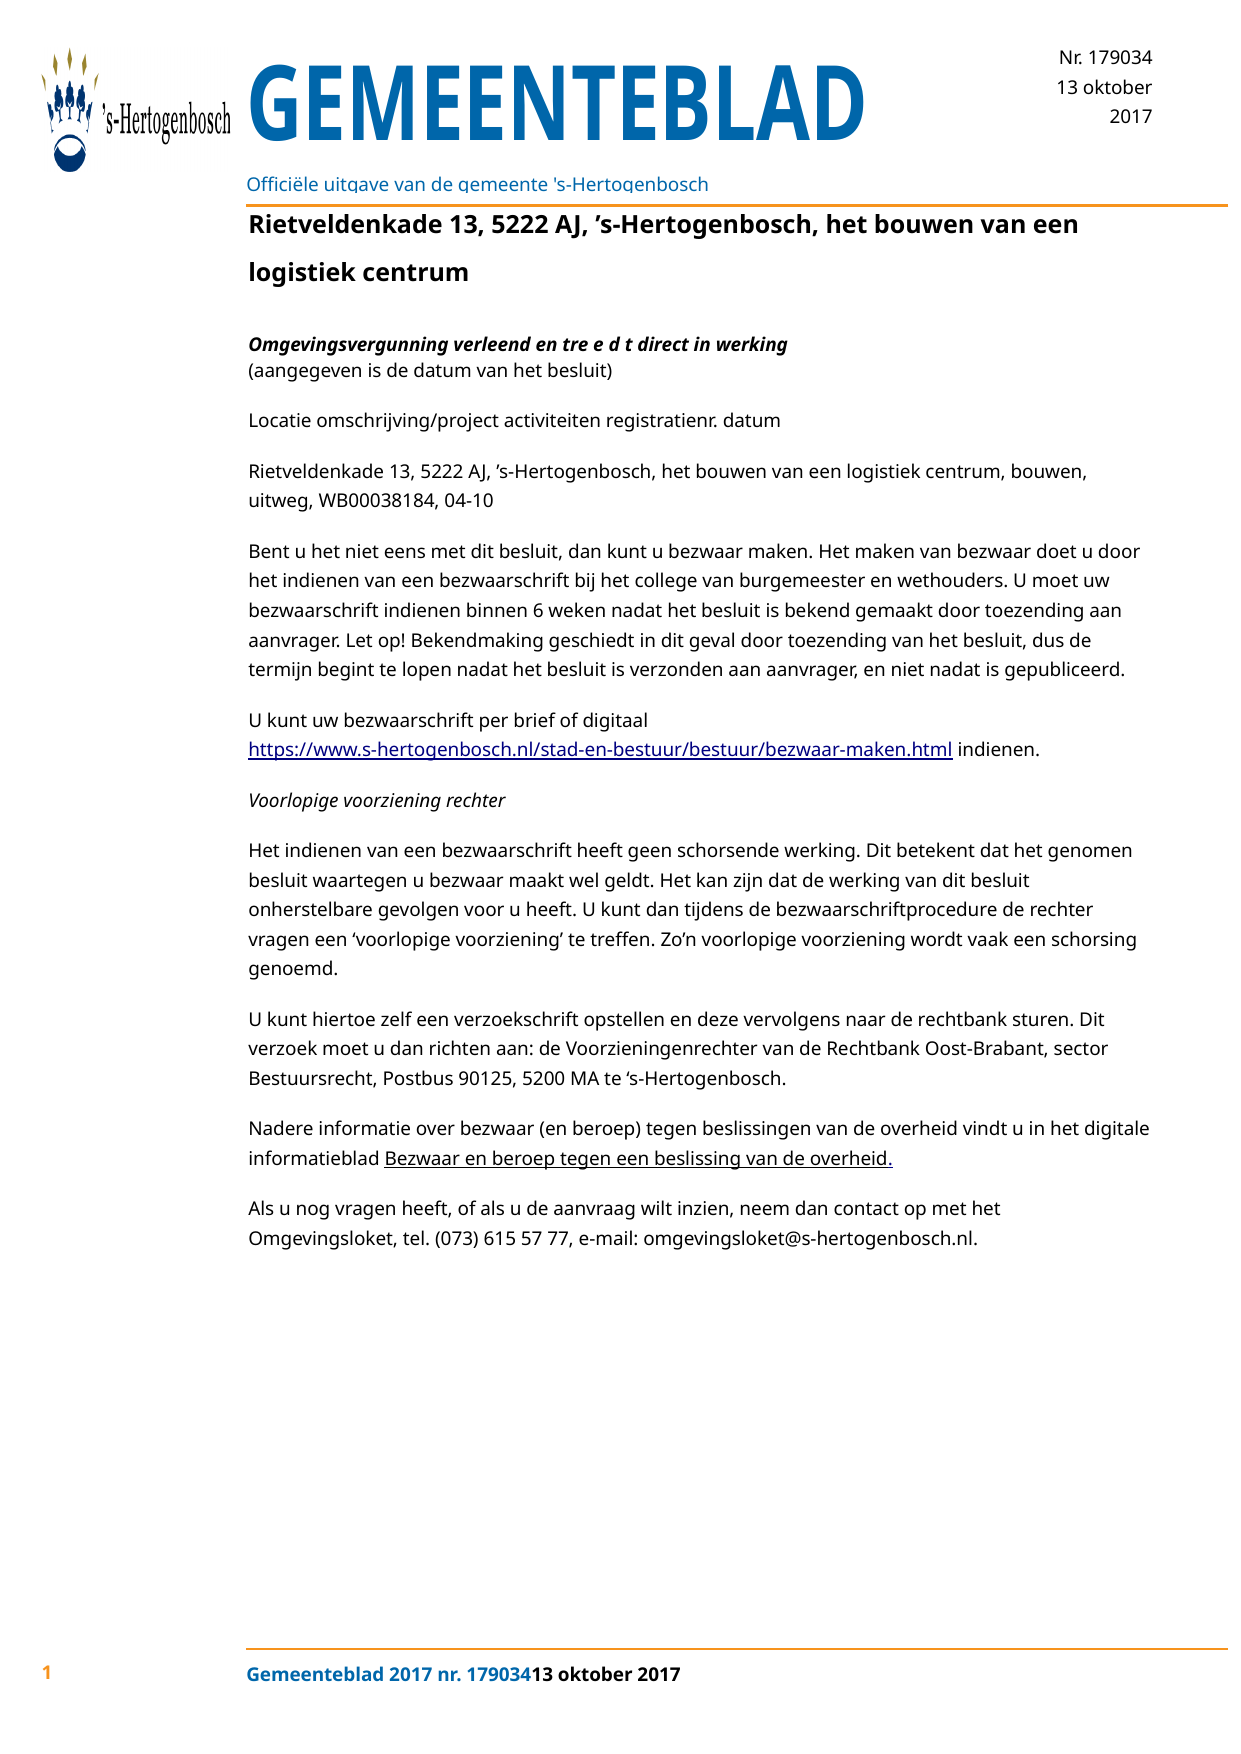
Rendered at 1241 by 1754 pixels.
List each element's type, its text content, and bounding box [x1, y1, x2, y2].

text U kunt hiertoe zelf een verzoekschrift opstellen en deze vervolgens naar de rechtbank sturen. Dit verzoek moet u dan richten aan: de Voorzieningenrechter van de Rechtbank Oost-Brabant, sector Bestuursrecht, Postbus 90125, 5200 MA te ‘s-Hertogenbosch. [248, 1006, 1152, 1091]
text Bent u het niet eens met dit besluit, dan kunt u bezwaar maken. Het maken van bezwaar doet u door het indienen van een bezwaarschrift bij het college van burgemeester en wethouders. U moet uw bezwaarschrift indienen binnen 6 weken nadat het besluit is bekend gemaakt door toezending aan aanvrager. Let op! Bekendmaking geschiedt in dit geval door toezending van het besluit, dus de termijn begint te lopen nadat het besluit is verzonden aan aanvrager, en niet nadat is gepubliceerd. [248, 538, 1152, 682]
text Omgevingsvergunning verleend en tre e d t direct in werking [248, 331, 1152, 357]
text Locatie omschrijving/project activiteiten registratienr. datum [248, 408, 1152, 433]
text U kunt uw bezwaarschrift per brief of digitaal https://www.s-hertogenbosch.nl/stad-en-bestuur/bestuur/bezwaar-maken.html indienen. [248, 707, 1152, 762]
text Als u nog vragen heeft, of als u de aanvraag wilt inzien, neem dan contact op met het Omgevingsloket, tel. (073) 615 57 77, e-mail: omgevingsloket@s-hertogenbosch.nl. [248, 1196, 1152, 1251]
text Rietveldenkade 13, 5222 AJ, ’s-Hertogenbosch, het bouwen van een logistiek centrum [248, 207, 1152, 288]
text Nadere informatie over bezwaar (en beroep) tegen beslissingen van de overheid vindt u in het digitale informatieblad Bezwaar en beroep tegen een beslissing van de overheid. [248, 1116, 1152, 1171]
picture [41, 47, 231, 172]
text Het indienen van een bezwaarschrift heeft geen schorsende werking. Dit betekent dat het genomen besluit waartegen u bezwaar maakt wel geldt. Het kan zijn dat de werking van dit besluit onherstelbare gevolgen voor u heeft. U kunt dan tijdens de bezwaarschriftprocedure de rechter vragen een ‘voorlopige voorziening’ te treffen. Zo’n voorlopige voorziening wordt vaak een schorsing genoemd. [248, 837, 1152, 981]
text Voorlopige voorziening rechter [248, 787, 1152, 812]
text (aangegeven is de datum van het besluit) [248, 357, 1152, 383]
text Rietveldenkade 13, 5222 AJ, ’s-Hertogenbosch, het bouwen van een logistiek centrum, bouwen, uitweg, WB00038184, 04-10 [248, 458, 1152, 513]
